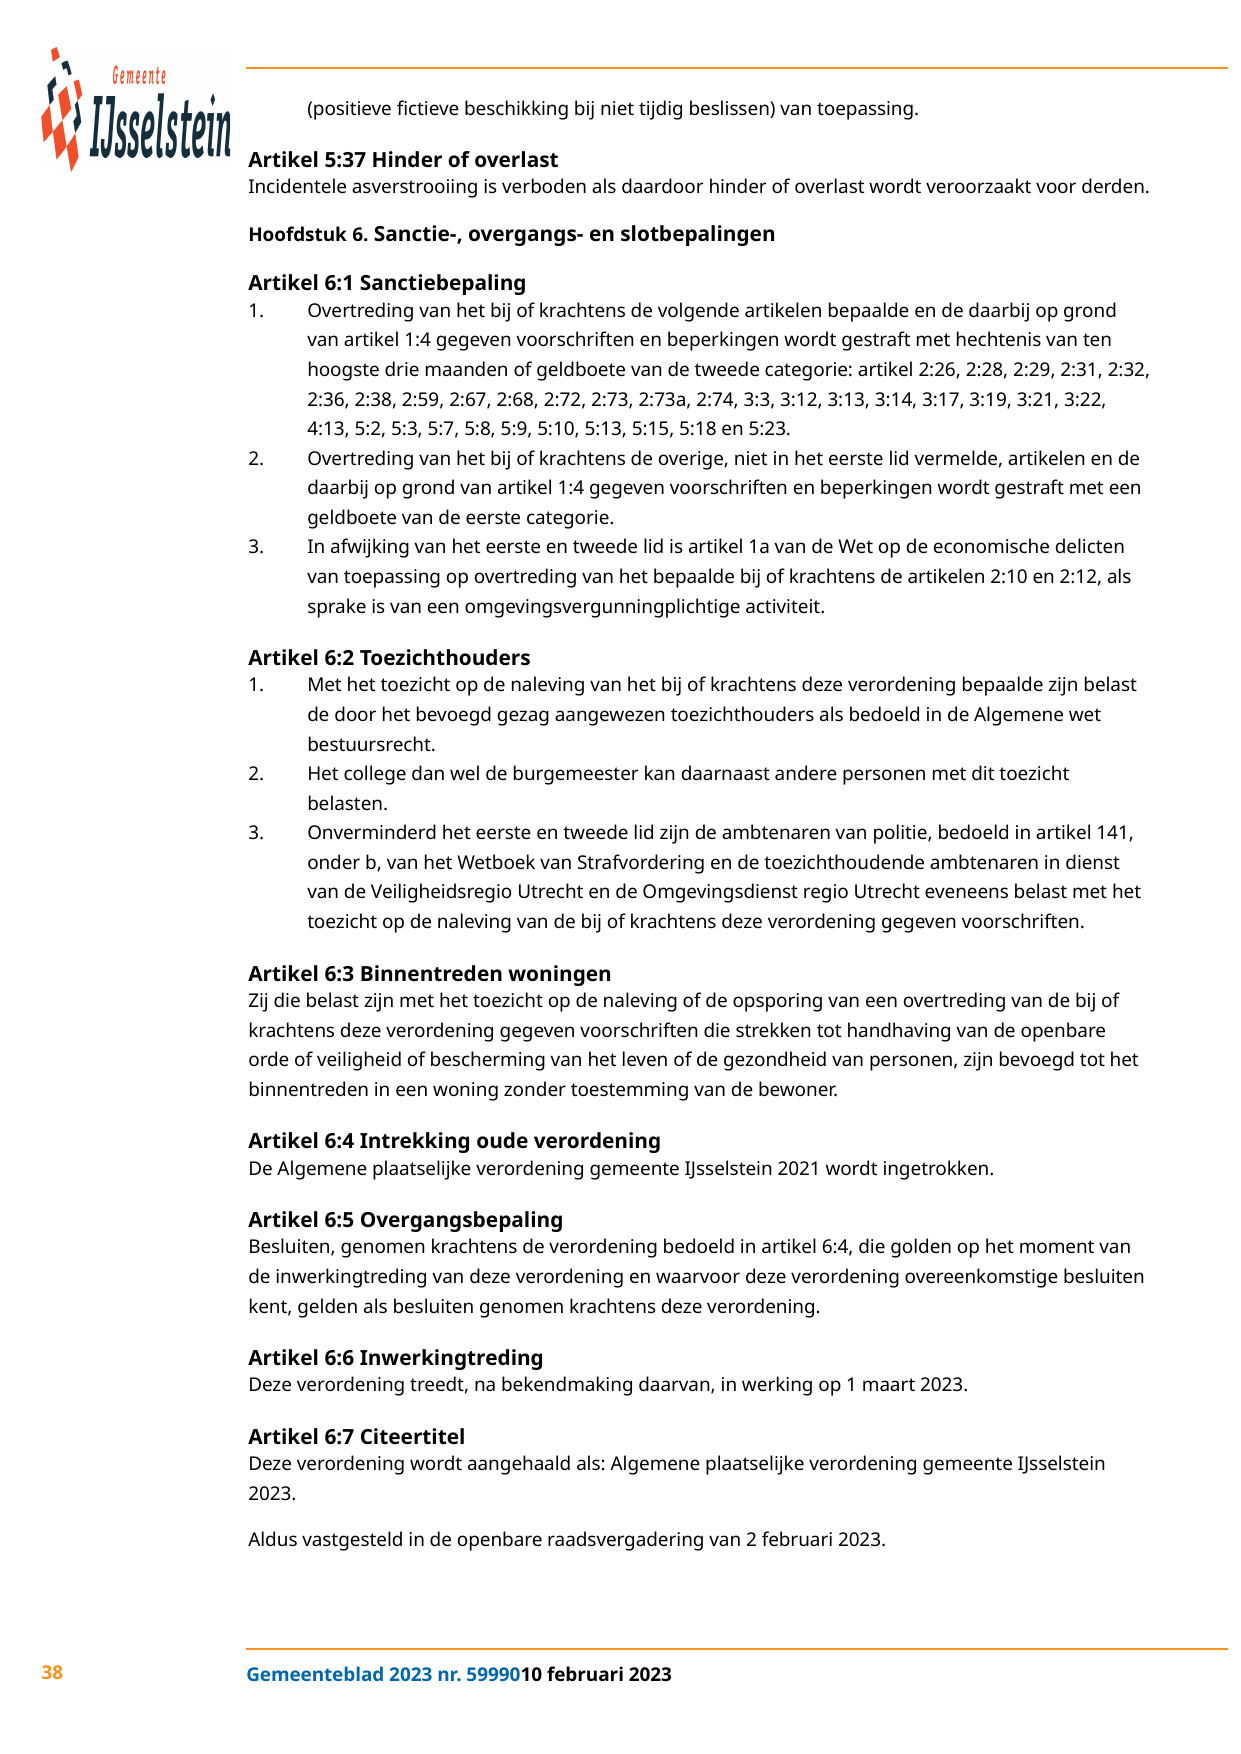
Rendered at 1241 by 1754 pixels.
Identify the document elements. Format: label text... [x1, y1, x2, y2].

text Artikel 6:4 Intrekking oude verordening [248, 1126, 1152, 1155]
text Besluiten, genomen krachtens de verordening bedoeld in artikel 6:4, die golden op het moment van de inwerkingtreding van deze verordening en waarvoor deze verordening overeenkomstige besluiten kent, gelden als besluiten genomen krachtens deze verordening. [248, 1234, 1152, 1318]
text Artikel 5:37 Hinder of overlast [248, 145, 1152, 174]
picture [41, 47, 231, 172]
text De Algemene plaatselijke verordening gemeente IJsselstein 2021 wordt ingetrokken. [248, 1155, 1152, 1181]
text Deze verordening wordt aangehaald als: Algemene plaatselijke verordening gemeente IJsselstein 2023. [248, 1451, 1152, 1506]
list Met het toezicht op de naleving van het bij of krachtens deze verordening bepaalde zijn belast de door het bevoegd gezag aangewezen toezichthouders als bedoeld in de Algemene wet bestuursrecht. [248, 672, 1152, 757]
text Hoofdstuk 6. Sanctie-, overgangs- en slotbepalingen [248, 219, 1152, 248]
text Artikel 6:7 Citeertitel [248, 1422, 1152, 1451]
text Artikel 6:2 Toezichthouders [248, 643, 1152, 672]
list Onverminderd het eerste en tweede lid zijn de ambtenaren van politie, bedoeld in artikel 141, onder b, van het Wetboek van Strafvordering en de toezichthoudende ambtenaren in dienst van de Veiligheidsregio Utrecht en de Omgevingsdienst regio Utrecht eveneens belast met het toezicht op de naleving van de bij of krachtens deze verordening gegeven voorschriften. [248, 819, 1152, 934]
text Deze verordening treedt, na bekendmaking daarvan, in werking op 1 maart 2023. [248, 1372, 1152, 1397]
text Artikel 6:3 Binnentreden woningen [248, 959, 1152, 987]
text Artikel 6:5 Overgangsbepaling [248, 1205, 1152, 1234]
list Overtreding van het bij of krachtens de overige, niet in het eerste lid vermelde, artikelen en de daarbij op grond van artikel 1:4 gegeven voorschriften en beperkingen wordt gestraft met een geldboete van de eerste categorie. [248, 445, 1152, 530]
list In afwijking van het eerste en tweede lid is artikel 1a van de Wet op de economische delicten van toepassing op overtreding van het bepaalde bij of krachtens de artikelen 2:10 en 2:12, als sprake is van een omgevingsvergunningplichtige activiteit. [248, 534, 1152, 618]
text Zij die belast zijn met het toezicht op de naleving of de opsporing van een overtreding van de bij of krachtens deze verordening gegeven voorschriften die strekken tot handhaving van de openbare orde of veiligheid of bescherming van het leven of de gezondheid van personen, zijn bevoegd tot het binnentreden in een woning zonder toestemming van de bewoner. [248, 987, 1152, 1102]
text Aldus vastgesteld in de openbare raadsvergadering van 2 februari 2023. [248, 1526, 1152, 1551]
list Het college dan wel de burgemeester kan daarnaast andere personen met dit toezicht belasten. [248, 760, 1152, 816]
list Overtreding van het bij of krachtens de volgende artikelen bepaalde en de daarbij op grond van artikel 1:4 gegeven voorschriften en beperkingen wordt gestraft met hechtenis van ten hoogste drie maanden of geldboete van de tweede categorie: artikel 2:26, 2:28, 2:29, 2:31, 2:32, 2:36, 2:38, 2:59, 2:67, 2:68, 2:72, 2:73, 2:73a, 2:74, 3:3, 3:12, 3:13, 3:14, 3:17, 3:19, 3:21, 3:22, 4:13, 5:2, 5:3, 5:7, 5:8, 5:9, 5:10, 5:13, 5:15, 5:18 en 5:23. [248, 297, 1152, 441]
text Artikel 6:1 Sanctiebepaling [248, 268, 1152, 297]
list (positieve fictieve beschikking bij niet tijdig beslissen) van toepassing. [248, 95, 1152, 121]
text Artikel 6:6 Inwerkingtreding [248, 1343, 1152, 1372]
text Incidentele asverstrooiing is verboden als daardoor hinder of overlast wordt veroorzaakt voor derden. [248, 174, 1152, 199]
